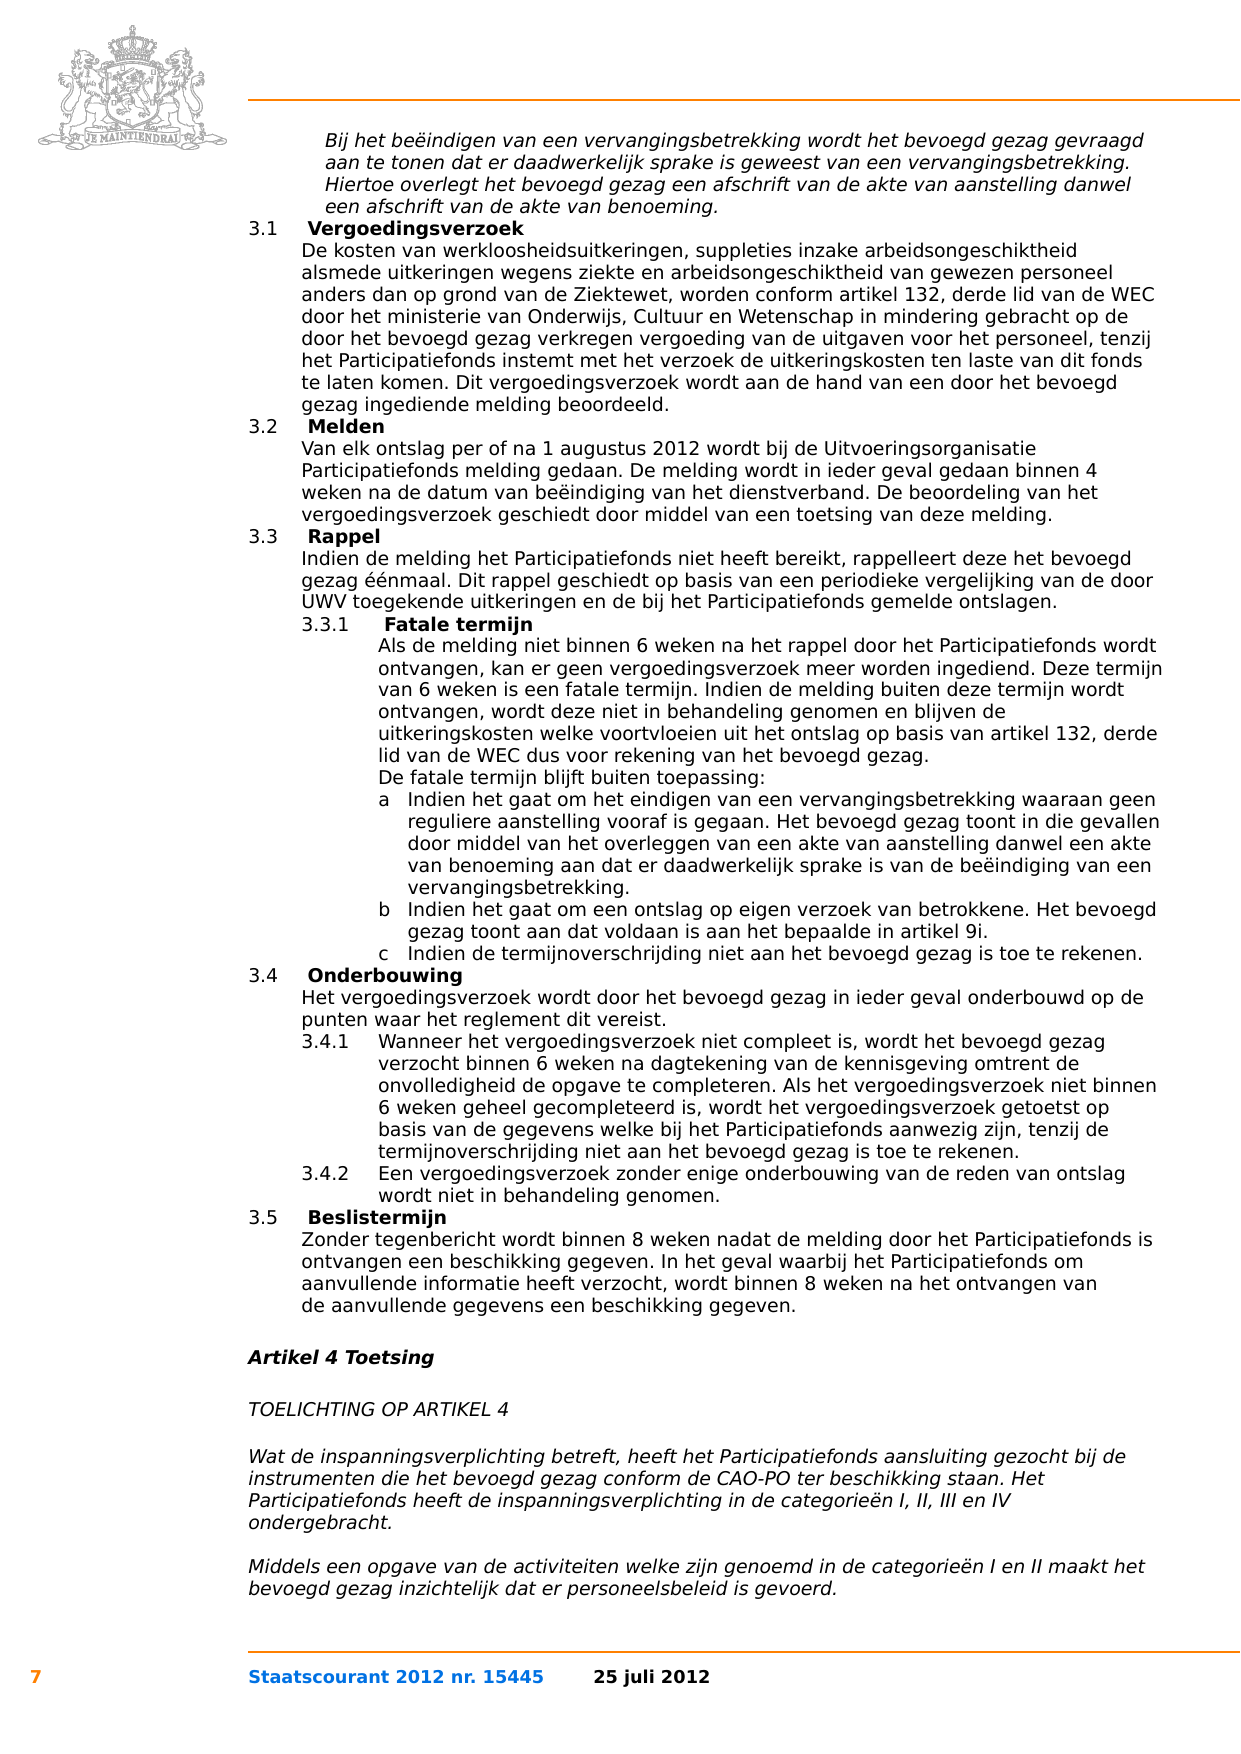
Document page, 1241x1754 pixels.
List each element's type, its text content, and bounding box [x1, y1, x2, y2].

text Middels een opgave van de activiteiten welke zijn genoemd in de categorieën I en II maakt het bevoegd gezag inzichtelijk dat er personeelsbeleid is gevoerd. [248, 1556, 1163, 1599]
text De fatale termijn blijft buiten toepassing: [378, 767, 1163, 789]
text Van elk ontslag per of na 1 augustus 2012 wordt bij de Uitvoeringsorganisatie Participatiefonds melding gedaan. De melding wordt in ieder geval gedaan binnen 4 weken na de datum van beëindiging van het dienstverband. De beoordeling van het vergoedingsverzoek geschiedt door middel van een toetsing van deze melding. [301, 438, 1163, 526]
text Wat de inspanningsverplichting betreft, heeft het Participatiefonds aansluiting gezocht bij de instrumenten die het bevoegd gezag conform de CAO-PO ter beschikking staan. Het Participatiefonds heeft de inspanningsverplichting in de categorieën I, II, III en IV ondergebracht. [248, 1446, 1163, 1534]
text 3.3.1 Fatale termijn [301, 613, 1163, 635]
text 3.3 Rappel [248, 526, 1163, 547]
text 3.4.2 Een vergoedingsverzoek zonder enige onderbouwing van de reden van ontslag wordt niet in behandeling genomen. [301, 1163, 1163, 1207]
text Bij het beëindigen van een vervangingsbetrekking wordt het bevoegd gezag gevraagd aan te tonen dat er daadwerkelijk sprake is geweest van een vervangingsbetrekking. Hiertoe overlegt het bevoegd gezag een afschrift van de akte van aanstelling danwel een afschrift van de akte van benoeming. [325, 130, 1163, 218]
text c Indien de termijnoverschrijding niet aan het bevoegd gezag is toe te rekenen. [378, 943, 1163, 965]
text 3.4 Onderbouwing [248, 965, 1163, 987]
text Als de melding niet binnen 6 weken na het rappel door het Participatiefonds wordt ontvangen, kan er geen vergoedingsverzoek meer worden ingediend. Deze termijn van 6 weken is een fatale termijn. Indien de melding buiten deze termijn wordt ontvangen, wordt deze niet in behandeling genomen en blijven de uitkeringskosten welke voortvloeien uit het ontslag op basis van artikel 132, derde lid van de WEC dus voor rekening van het bevoegd gezag. [378, 635, 1163, 767]
subtitle TOELICHTING OP ARTIKEL 4 [248, 1399, 1163, 1421]
text 3.2 Melden [248, 416, 1163, 438]
text 3.4.1 Wanneer het vergoedingsverzoek niet compleet is, wordt het bevoegd gezag verzocht binnen 6 weken na dagtekening van de kennisgeving omtrent de onvolledigheid de opgave te completeren. Als het vergoedingsverzoek niet binnen 6 weken geheel gecompleteerd is, wordt het vergoedingsverzoek getoetst op basis van de gegevens welke bij het Participatiefonds aanwezig zijn, tenzij de termijnoverschrijding niet aan het bevoegd gezag is toe te rekenen. [301, 1031, 1163, 1163]
text Het vergoedingsverzoek wordt door het bevoegd gezag in ieder geval onderbouwd op de punten waar het reglement dit vereist. [301, 987, 1163, 1031]
text 3.5 Beslistermijn [248, 1207, 1163, 1229]
text b Indien het gaat om een ontslag op eigen verzoek van betrokkene. Het bevoegd gezag toont aan dat voldaan is aan het bepaalde in artikel 9i. [378, 899, 1163, 943]
text 3.1 Vergoedingsverzoek [248, 218, 1163, 240]
text a Indien het gaat om het eindigen van een vervangingsbetrekking waaraan geen reguliere aanstelling vooraf is gegaan. Het bevoegd gezag toont in die gevallen door middel van het overleggen van een akte van aanstelling danwel een akte van benoeming aan dat er daadwerkelijk sprake is van de beëindiging van een vervangingsbetrekking. [378, 789, 1163, 899]
text Zonder tegenbericht wordt binnen 8 weken nadat de melding door het Participatiefonds is ontvangen een beschikking gegeven. In het geval waarbij het Participatiefonds om aanvullende informatie heeft verzocht, wordt binnen 8 weken na het ontvangen van de aanvullende gegevens een beschikking gegeven. [301, 1229, 1163, 1317]
subtitle Artikel 4 Toetsing [248, 1347, 1163, 1369]
text De kosten van werkloosheidsuitkeringen, suppleties inzake arbeidsongeschiktheid alsmede uitkeringen wegens ziekte en arbeidsongeschiktheid van gewezen personeel anders dan op grond van de Ziektewet, worden conform artikel 132, derde lid van de WEC door het ministerie van Onderwijs, Cultuur en Wetenschap in mindering gebracht op de door het bevoegd gezag verkregen vergoeding van de uitgaven voor het personeel, tenzij het Participatiefonds instemt met het verzoek de uitkeringskosten ten laste van dit fonds te laten komen. Dit vergoedingsverzoek wordt aan de hand van een door het bevoegd gezag ingediende melding beoordeeld. [301, 240, 1163, 416]
text Indien de melding het Participatiefonds niet heeft bereikt, rappelleert deze het bevoegd gezag éénmaal. Dit rappel geschiedt op basis van een periodieke vergelijking van de door UWV toegekende uitkeringen en de bij het Participatiefonds gemelde ontslagen. [301, 547, 1163, 613]
picture [38, 25, 227, 150]
